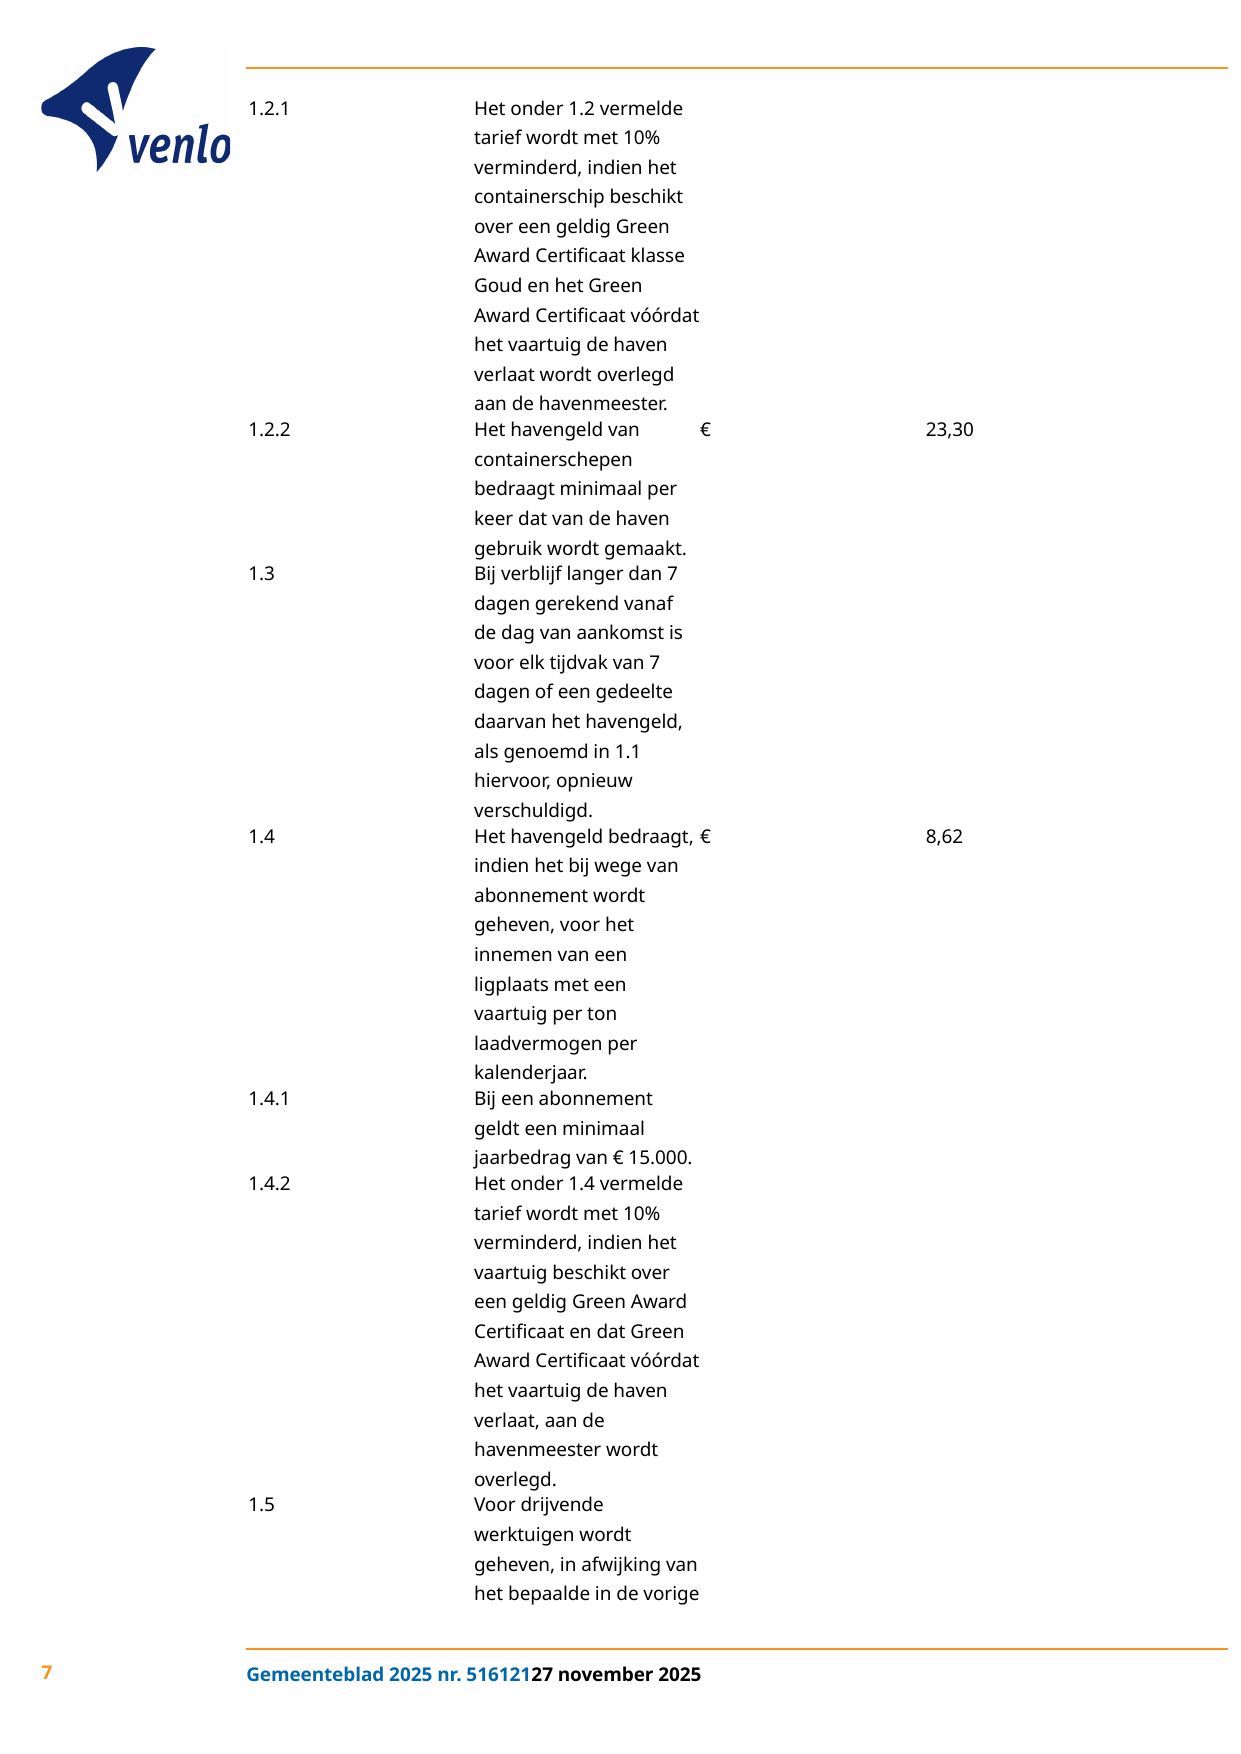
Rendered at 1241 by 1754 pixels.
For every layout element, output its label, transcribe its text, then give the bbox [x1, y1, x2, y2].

table_cell 1.5 [248, 1492, 474, 1606]
table_cell [926, 560, 1152, 823]
table_cell 1.4.1 [248, 1085, 474, 1170]
table_cell Voor drijvende werktuigen wordt geheven, in afwijking van het bepaalde in de vorige [474, 1492, 700, 1606]
table_cell [700, 1170, 926, 1492]
table_cell 1.3 [248, 560, 474, 823]
table_cell Bij een abonnement geldt een minimaal jaarbedrag van € 15.000. [474, 1085, 700, 1170]
table_cell 1.2.2 [248, 416, 474, 560]
table_cell Bij verblijf langer dan 7 dagen gerekend vanaf de dag van aankomst is voor elk tijdvak van 7 dagen of een gedeelte daarvan het havengeld, als genoemd in 1.1 hiervoor, opnieuw verschuldigd. [474, 560, 700, 823]
table_cell [926, 1492, 1152, 1606]
table_cell [700, 95, 926, 416]
table_cell [700, 560, 926, 823]
table_cell 1.4 [248, 823, 474, 1085]
table_cell [700, 1085, 926, 1170]
table_cell € [700, 416, 926, 560]
table_cell Het havengeld van containerschepen bedraagt minimaal per keer dat van de haven gebruik wordt gemaakt. [474, 416, 700, 560]
table_cell Het onder 1.2 vermelde tarief wordt met 10% verminderd, indien het containerschip beschikt over een geldig Green Award Certificaat klasse Goud en het Green Award Certificaat vóórdat het vaartuig de haven verlaat wordt overlegd aan de havenmeester. [474, 95, 700, 416]
table_cell [926, 95, 1152, 416]
table_cell 1.2.1 [248, 95, 474, 416]
picture [41, 47, 231, 172]
table_cell Het havengeld bedraagt, indien het bij wege van abonnement wordt geheven, voor het innemen van een ligplaats met een vaartuig per ton laadvermogen per kalenderjaar. [474, 823, 700, 1085]
table_cell [926, 1170, 1152, 1492]
table_cell [926, 1085, 1152, 1170]
table_cell 8,62 [926, 823, 1152, 1085]
table_cell 23,30 [926, 416, 1152, 560]
table_cell [700, 1492, 926, 1606]
table_cell € [700, 823, 926, 1085]
table_cell 1.4.2 [248, 1170, 474, 1492]
table_cell Het onder 1.4 vermelde tarief wordt met 10% verminderd, indien het vaartuig beschikt over een geldig Green Award Certificaat en dat Green Award Certificaat vóórdat het vaartuig de haven verlaat, aan de havenmeester wordt overlegd. [474, 1170, 700, 1492]
